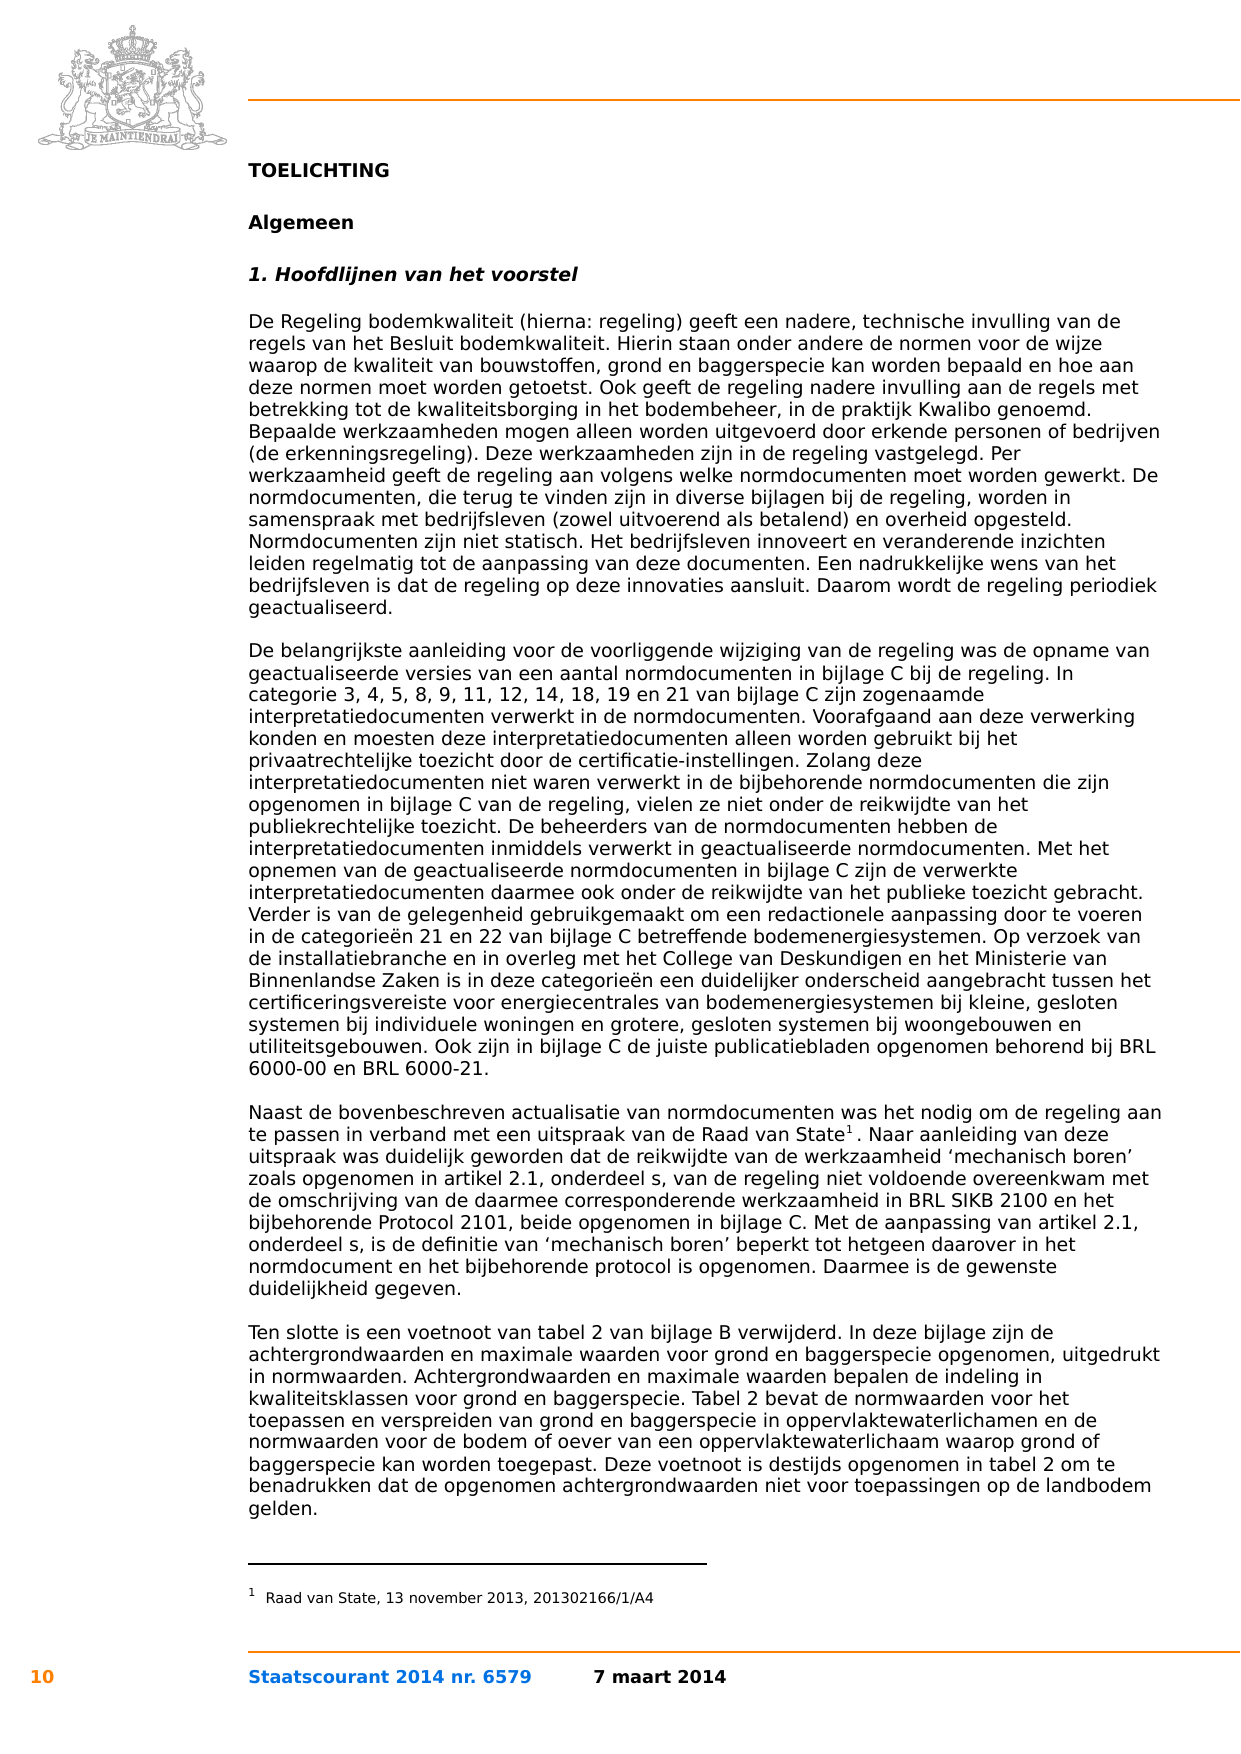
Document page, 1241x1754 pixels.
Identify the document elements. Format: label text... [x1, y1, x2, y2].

text De belangrijkste aanleiding voor de voorliggende wijziging van de regeling was de opname van geactualiseerde versies van een aantal normdocumenten in bijlage C bij de regeling. In categorie 3, 4, 5, 8, 9, 11, 12, 14, 18, 19 en 21 van bijlage C zijn zogenaamde interpretatiedocumenten verwerkt in de normdocumenten. Voorafgaand aan deze verwerking konden en moesten deze interpretatiedocumenten alleen worden gebruikt bij het privaatrechtelijke toezicht door de certificatie-instellingen. Zolang deze interpretatiedocumenten niet waren verwerkt in de bijbehorende normdocumenten die zijn opgenomen in bijlage C van de regeling, vielen ze niet onder de reikwijdte van het publiekrechtelijke toezicht. De beheerders van de normdocumenten hebben de interpretatiedocumenten inmiddels verwerkt in geactualiseerde normdocumenten. Met het opnemen van de geactualiseerde normdocumenten in bijlage C zijn de verwerkte interpretatiedocumenten daarmee ook onder de reikwijdte van het publieke toezicht gebracht. [248, 640, 1163, 904]
text Raad van State, 13 november 2013, 201302166/1/A4 [248, 1586, 1163, 1608]
picture [38, 25, 227, 150]
text Verder is van de gelegenheid gebruikgemaakt om een redactionele aanpassing door te voeren in de categorieën 21 en 22 van bijlage C betreffende bodemenergiesystemen. Op verzoek van de installatiebranche en in overleg met het College van Deskundigen en het Ministerie van Binnenlandse Zaken is in deze categorieën een duidelijker onderscheid aangebracht tussen het certificeringsvereiste voor energiecentrales van bodemenergiesystemen bij kleine, gesloten systemen bij individuele woningen en grotere, gesloten systemen bij woongebouwen en utiliteitsgebouwen. Ook zijn in bijlage C de juiste publicatiebladen opgenomen behorend bij BRL 6000-00 en BRL 6000-21. [248, 904, 1163, 1080]
text Ten slotte is een voetnoot van tabel 2 van bijlage B verwijderd. In deze bijlage zijn de achtergrondwaarden en maximale waarden voor grond en baggerspecie opgenomen, uitgedrukt in normwaarden. Achtergrondwaarden en maximale waarden bepalen de indeling in kwaliteitsklassen voor grond en baggerspecie. Tabel 2 bevat de normwaarden voor het toepassen en verspreiden van grond en baggerspecie in oppervlaktewaterlichamen en de normwaarden voor de bodem of oever van een oppervlaktewaterlichaam waarop grond of baggerspecie kan worden toegepast. Deze voetnoot is destijds opgenomen in tabel 2 om te benadrukken dat de opgenomen achtergrondwaarden niet voor toepassingen op de landbodem gelden. [248, 1322, 1163, 1519]
text De Regeling bodemkwaliteit (hierna: regeling) geeft een nadere, technische invulling van de regels van het Besluit bodemkwaliteit. Hierin staan onder andere de normen voor de wijze waarop de kwaliteit van bouwstoffen, grond en baggerspecie kan worden bepaald en hoe aan deze normen moet worden getoetst. Ook geeft de regeling nadere invulling aan de regels met betrekking tot de kwaliteitsborging in het bodembeheer, in de praktijk Kwalibo genoemd. Bepaalde werkzaamheden mogen alleen worden uitgevoerd door erkende personen of bedrijven (de erkenningsregeling). Deze werkzaamheden zijn in de regeling vastgelegd. Per werkzaamheid geeft de regeling aan volgens welke normdocumenten moet worden gewerkt. De normdocumenten, die terug te vinden zijn in diverse bijlagen bij de regeling, worden in samenspraak met bedrijfsleven (zowel uitvoerend als betalend) en overheid opgesteld. Normdocumenten zijn niet statisch. Het bedrijfsleven innoveert en veranderende inzichten leiden regelmatig tot de aanpassing van deze documenten. Een nadrukkelijke wens van het bedrijfsleven is dat de regeling op deze innovaties aansluit. Daarom wordt de regeling periodiek geactualiseerd. [248, 311, 1163, 618]
subtitle Algemeen [248, 212, 1163, 234]
subtitle 1. Hoofdlijnen van het voorstel [248, 264, 1163, 286]
subtitle TOELICHTING [248, 160, 1163, 182]
text Naast de bovenbeschreven actualisatie van normdocumenten was het nodig om de regeling aan te passen in verband met een uitspraak van de Raad van State. Naar aanleiding van deze uitspraak was duidelijk geworden dat de reikwijdte van de werkzaamheid ‘mechanisch boren’ zoals opgenomen in artikel 2.1, onderdeel s, van de regeling niet voldoende overeenkwam met de omschrijving van de daarmee corresponderende werkzaamheid in BRL SIKB 2100 en het bijbehorende Protocol 2101, beide opgenomen in bijlage C. Met de aanpassing van artikel 2.1, onderdeel s, is de definitie van ‘mechanisch boren’ beperkt tot hetgeen daarover in het normdocument en het bijbehorende protocol is opgenomen. Daarmee is de gewenste duidelijkheid gegeven. [248, 1102, 1163, 1300]
